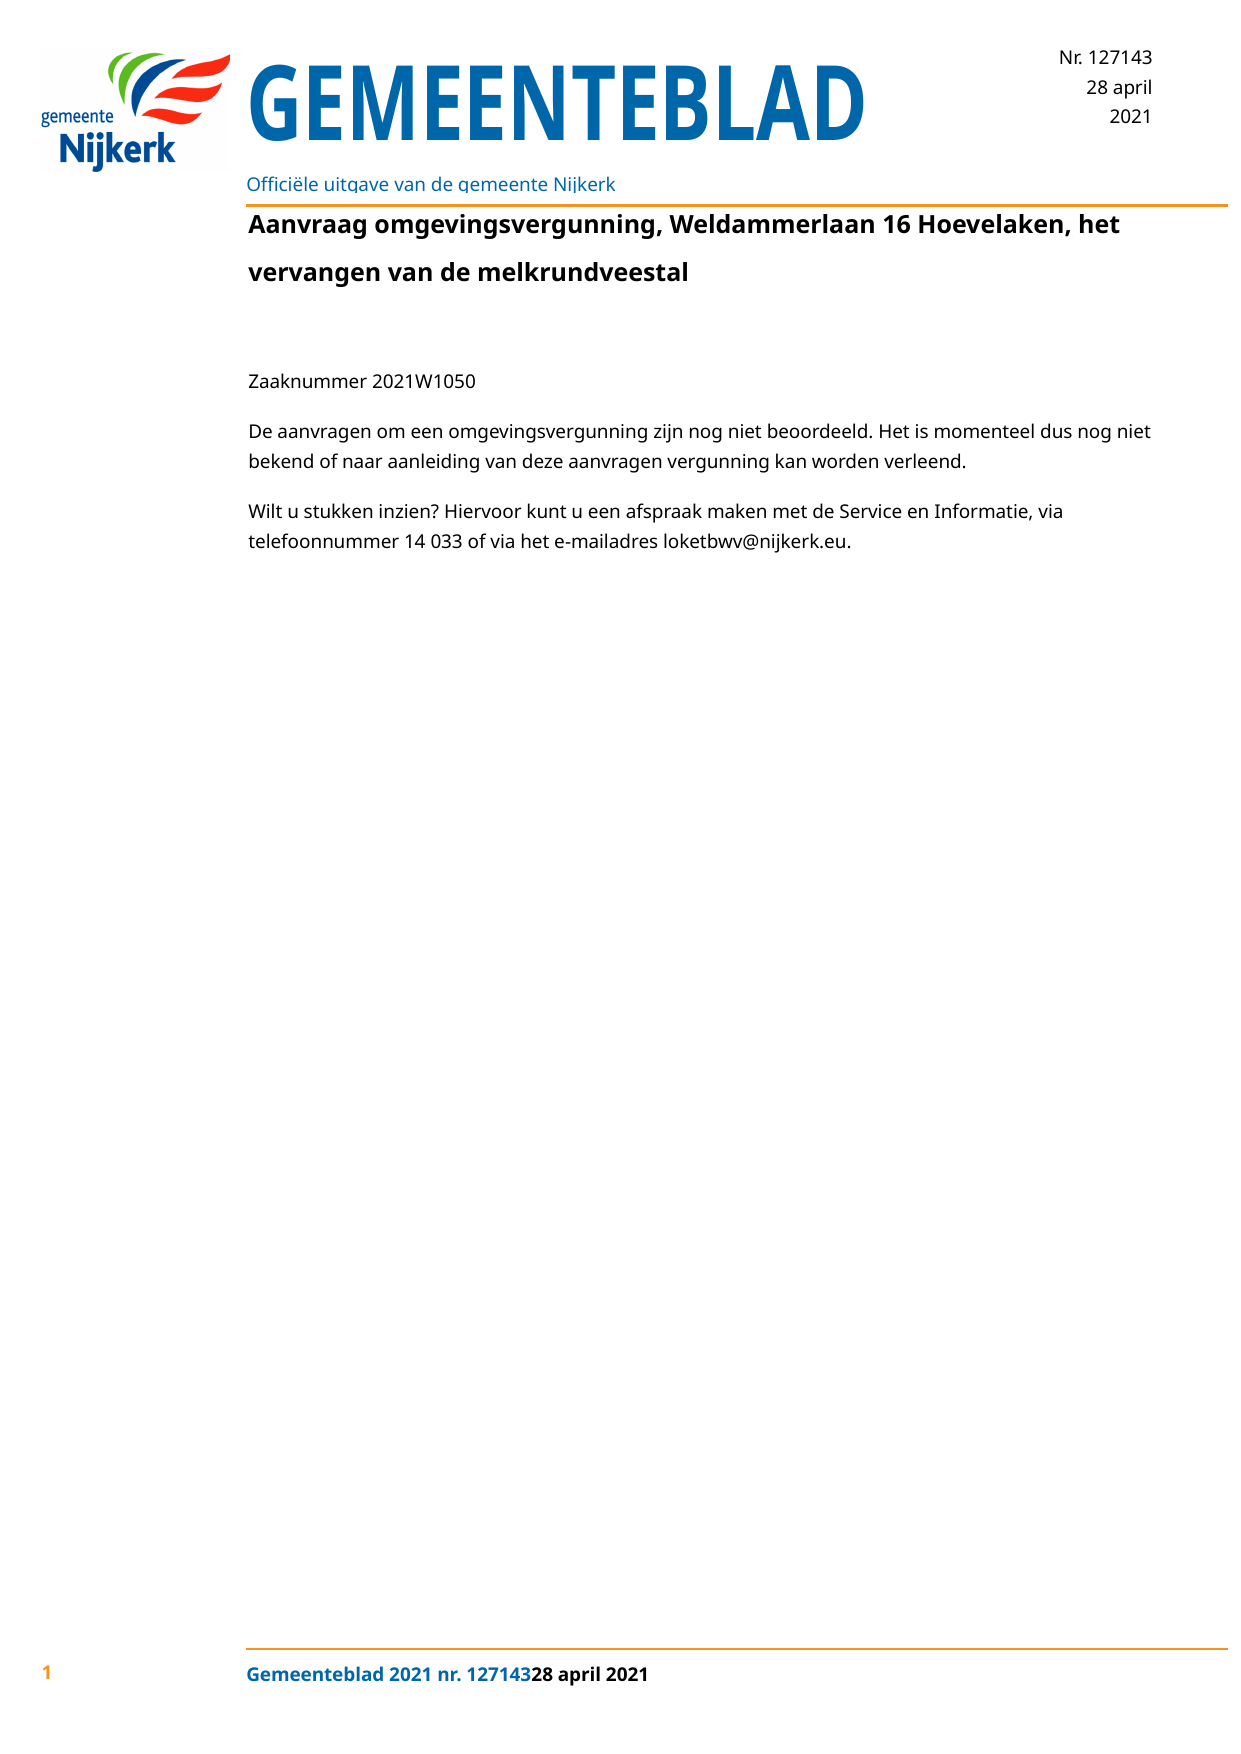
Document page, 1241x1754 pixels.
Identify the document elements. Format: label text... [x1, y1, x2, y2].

picture [41, 47, 231, 172]
text Aanvraag omgevingsvergunning, Weldammerlaan 16 Hoevelaken, het vervangen van de melkrundveestal [248, 207, 1152, 288]
text Zaaknummer 2021W1050 [248, 368, 1152, 394]
text De aanvragen om een omgevingsvergunning zijn nog niet beoordeeld. Het is momenteel dus nog niet bekend of naar aanleiding van deze aanvragen vergunning kan worden verleend. [248, 419, 1152, 474]
text Wilt u stukken inzien? Hiervoor kunt u een afspraak maken met de Service en Informatie, via telefoonnummer 14 033 of via het e-mailadres loketbwv@nijkerk.eu. [248, 499, 1152, 554]
